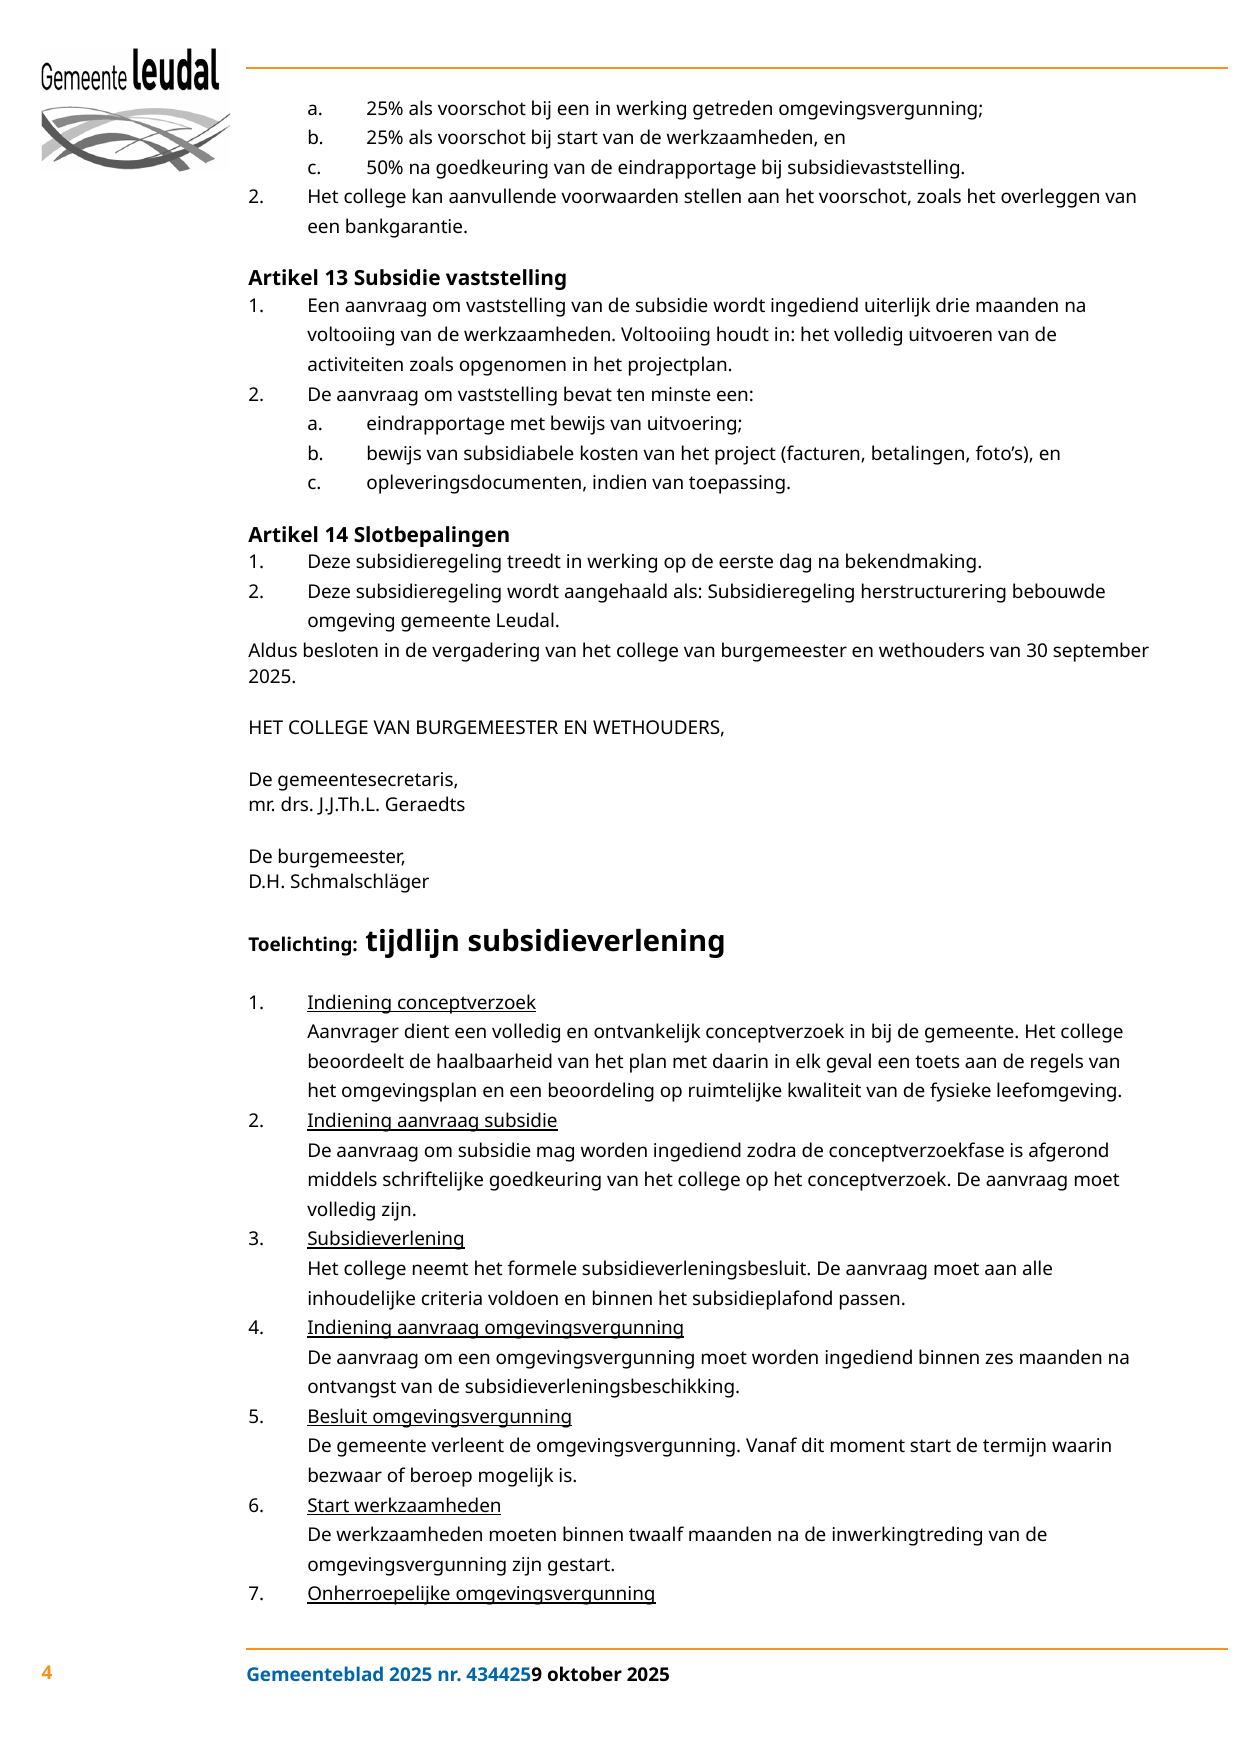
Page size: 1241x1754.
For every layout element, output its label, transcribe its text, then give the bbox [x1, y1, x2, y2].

text mr. drs. J.J.Th.L. Geraedts [248, 791, 1152, 817]
list Indiening conceptverzoek [248, 989, 1152, 1015]
list Het college neemt het formele subsidieverleningsbesluit. De aanvraag moet aan alle inhoudelijke criteria voldoen en binnen het subsidieplafond passen. [248, 1255, 1152, 1311]
list Aanvrager dient een volledig en ontvankelijk conceptverzoek in bij de gemeente. Het college beoordeelt de haalbaarheid van het plan met daarin in elk geval een toets aan de regels van het omgevingsplan en een beoordeling op ruimtelijke kwaliteit van de fysieke leefomgeving. [248, 1018, 1152, 1103]
list Onherroepelijke omgevingsvergunning [248, 1581, 1152, 1606]
list Start werkzaamheden [248, 1492, 1152, 1518]
text D.H. Schmalschläger [248, 869, 1152, 894]
text Aldus besloten in de vergadering van het college van burgemeester en wethouders van 30 september 2025. [248, 637, 1152, 688]
text Toelichting: tijdlijn subsidieverlening [248, 920, 1152, 960]
list opleveringsdocumenten, indien van toepassing. [307, 469, 1152, 495]
list Het college kan aanvullende voorwaarden stellen aan het voorschot, zoals het overleggen van een bankgarantie. [248, 183, 1152, 239]
text HET COLLEGE VAN BURGEMEESTER EN WETHOUDERS, [248, 714, 1152, 740]
list eindrapportage met bewijs van uitvoering; [307, 410, 1152, 436]
list Indiening aanvraag subsidie [248, 1107, 1152, 1133]
list De gemeente verleent de omgevingsvergunning. Vanaf dit moment start de termijn waarin bezwaar of beroep mogelijk is. [248, 1433, 1152, 1488]
list De werkzaamheden moeten binnen twaalf maanden na de inwerkingtreding van de omgevingsvergunning zijn gestart. [248, 1521, 1152, 1577]
text Artikel 14 Slotbepalingen [248, 520, 1152, 548]
list 25% als voorschot bij start van de werkzaamheden, en [307, 124, 1152, 150]
text Artikel 13 Subsidie vaststelling [248, 263, 1152, 292]
list Subsidieverlening [248, 1226, 1152, 1251]
list Een aanvraag om vaststelling van de subsidie wordt ingediend uiterlijk drie maanden na voltooiing van de werkzaamheden. Voltooiing houdt in: het volledig uitvoeren van de activiteiten zoals opgenomen in het projectplan. [248, 292, 1152, 377]
text De gemeentesecretaris, [248, 766, 1152, 791]
picture [41, 47, 231, 172]
list bewijs van subsidiabele kosten van het project (facturen, betalingen, foto’s), en [307, 440, 1152, 466]
list 50% na goedkeuring van de eindrapportage bij subsidievaststelling. [307, 154, 1152, 180]
list De aanvraag om vaststelling bevat ten minste een: [248, 381, 1152, 406]
text De burgemeester, [248, 843, 1152, 869]
list De aanvraag om subsidie mag worden ingediend zodra de conceptverzoekfase is afgerond middels schriftelijke goedkeuring van het college op het conceptverzoek. De aanvraag moet volledig zijn. [248, 1137, 1152, 1222]
list Deze subsidieregeling wordt aangehaald als: Subsidieregeling herstructurering bebouwde omgeving gemeente Leudal. [248, 578, 1152, 633]
list Deze subsidieregeling treedt in werking op de eerste dag na bekendmaking. [248, 548, 1152, 574]
list 25% als voorschot bij een in werking getreden omgevingsvergunning; [307, 95, 1152, 121]
list De aanvraag om een omgevingsvergunning moet worden ingediend binnen zes maanden na ontvangst van de subsidieverleningsbeschikking. [248, 1344, 1152, 1399]
list Indiening aanvraag omgevingsvergunning [248, 1314, 1152, 1340]
list Besluit omgevingsvergunning [248, 1403, 1152, 1429]
